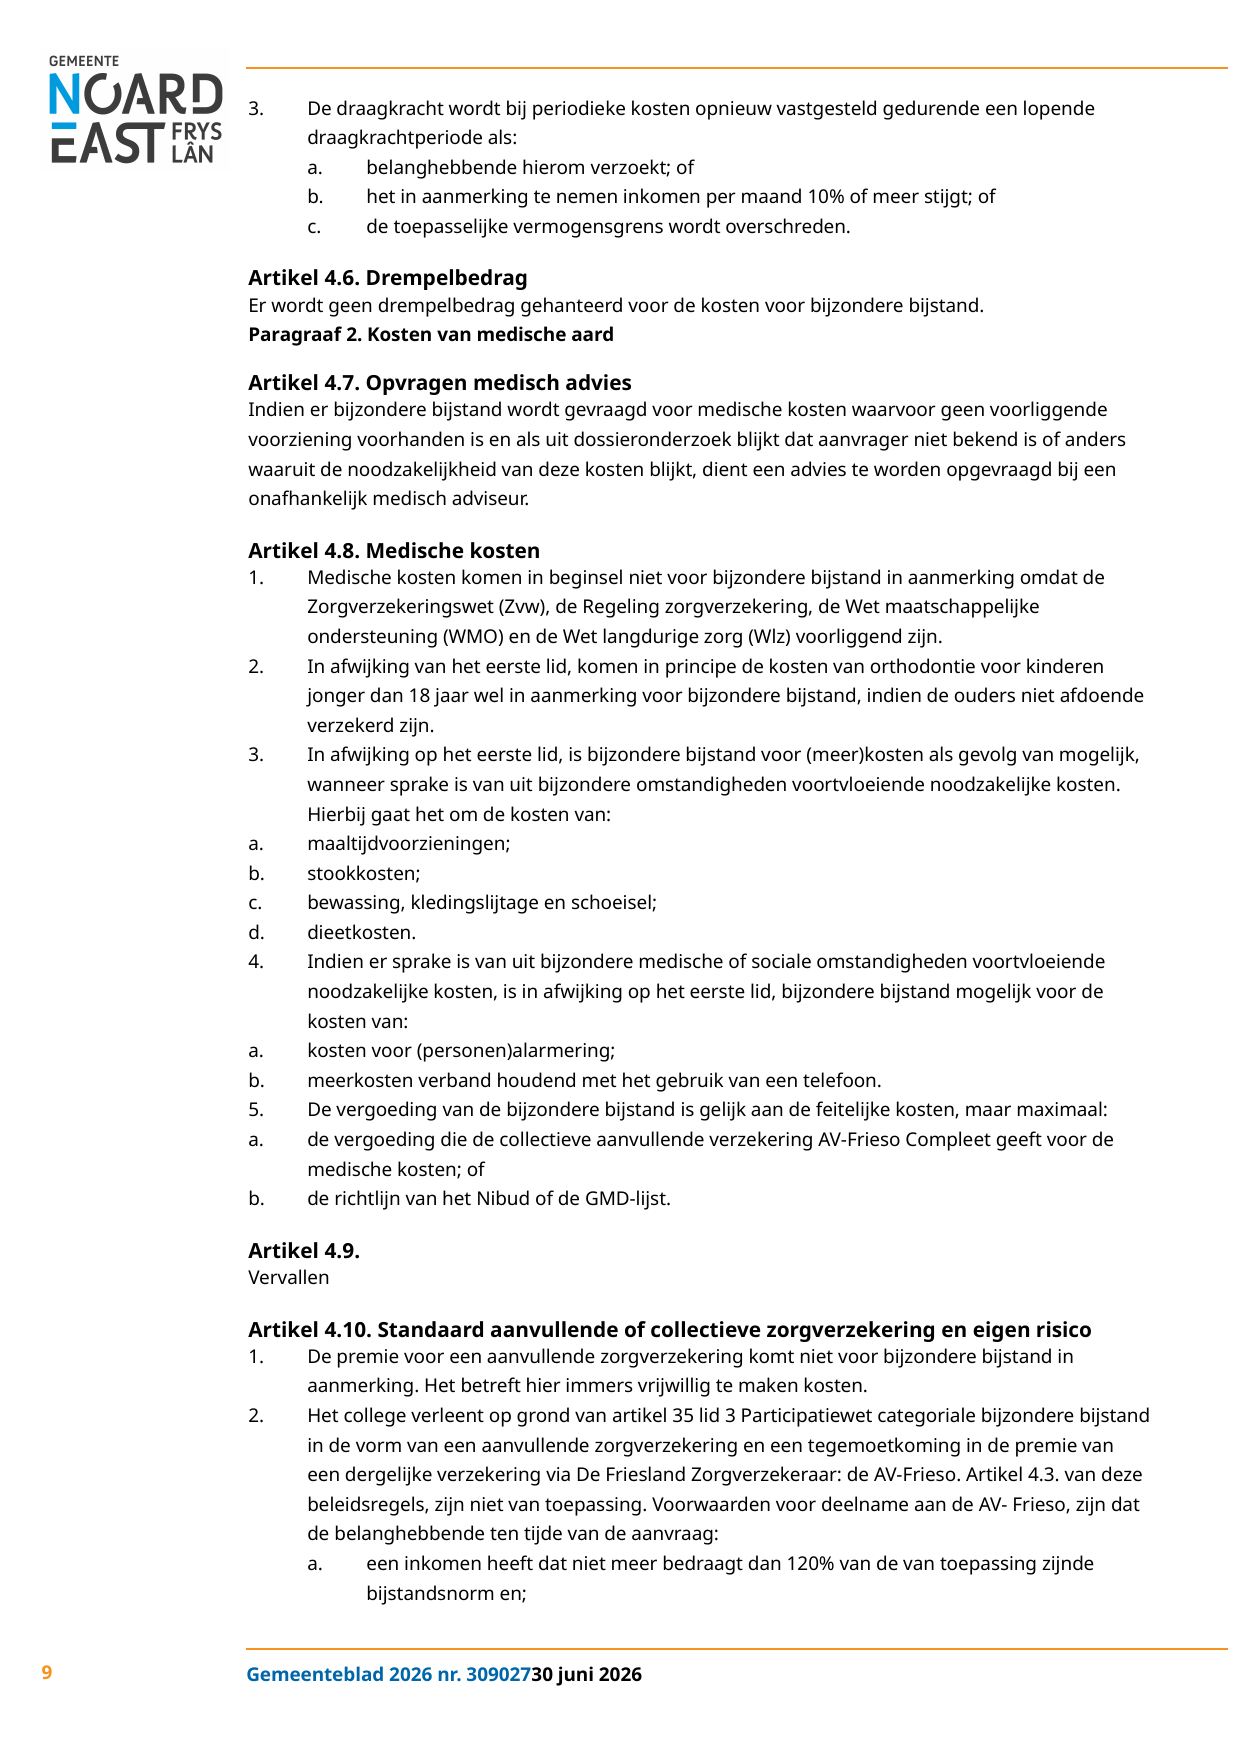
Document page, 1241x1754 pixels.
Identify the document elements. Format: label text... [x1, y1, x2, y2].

text Paragraaf 2. Kosten van medische aard [248, 322, 1152, 347]
list De draagkracht wordt bij periodieke kosten opnieuw vastgesteld gedurende een lopende draagkrachtperiode als: [248, 95, 1152, 150]
list Indien er sprake is van uit bijzondere medische of sociale omstandigheden voortvloeiende noodzakelijke kosten, is in afwijking op het eerste lid, bijzondere bijstand mogelijk voor de kosten van: [248, 949, 1152, 1034]
text Artikel 4.9. [248, 1236, 1152, 1264]
text Indien er bijzondere bijstand wordt gevraagd voor medische kosten waarvoor geen voorliggende voorziening voorhanden is en als uit dossieronderzoek blijkt dat aanvrager niet bekend is of anders waaruit de noodzakelijkheid van deze kosten blijkt, dient een advies te worden opgevraagd bij een onafhankelijk medisch adviseur. [248, 397, 1152, 511]
list de toepasselijke vermogensgrens wordt overschreden. [307, 213, 1152, 239]
text Artikel 4.6. Drempelbedrag [248, 263, 1152, 292]
list dieetkosten. [248, 919, 1152, 945]
list de richtlijn van het Nibud of de GMD-lijst. [248, 1185, 1152, 1211]
list Het college verleent op grond van artikel 35 lid 3 Participatiewet categoriale bijzondere bijstand in de vorm van een aanvullende zorgverzekering en een tegemoetkoming in de premie van een dergelijke verzekering via De Friesland Zorgverzekeraar: de AV-Frieso. Artikel 4.3. van deze beleidsregels, zijn niet van toepassing. Voorwaarden voor deelname aan de AV- Frieso, zijn dat de belanghebbende ten tijde van de aanvraag: [248, 1402, 1152, 1546]
list De vergoeding van de bijzondere bijstand is gelijk aan de feitelijke kosten, maar maximaal: [248, 1097, 1152, 1122]
list bewassing, kledingslijtage en schoeisel; [248, 889, 1152, 915]
list In afwijking van het eerste lid, komen in principe de kosten van orthodontie voor kinderen jonger dan 18 jaar wel in aanmerking voor bijzondere bijstand, indien de ouders niet afdoende verzekerd zijn. [248, 653, 1152, 738]
text Er wordt geen drempelbedrag gehanteerd voor de kosten voor bijzondere bijstand. [248, 292, 1152, 318]
text Vervallen [248, 1264, 1152, 1290]
list maaltijdvoorzieningen; [248, 830, 1152, 856]
list meerkosten verband houdend met het gebruik van een telefoon. [248, 1067, 1152, 1093]
list De premie voor een aanvullende zorgverzekering komt niet voor bijzondere bijstand in aanmerking. Het betreft hier immers vrijwillig te maken kosten. [248, 1343, 1152, 1398]
list kosten voor (personen)alarmering; [248, 1037, 1152, 1063]
picture [41, 47, 231, 172]
text Artikel 4.10. Standaard aanvullende of collectieve zorgverzekering en eigen risico [248, 1315, 1152, 1343]
list Medische kosten komen in beginsel niet voor bijzondere bijstand in aanmerking omdat de Zorgverzekeringswet (Zvw), de Regeling zorgverzekering, de Wet maatschappelijke ondersteuning (WMO) en de Wet langdurige zorg (Wlz) voorliggend zijn. [248, 564, 1152, 649]
text Artikel 4.8. Medische kosten [248, 536, 1152, 564]
list In afwijking op het eerste lid, is bijzondere bijstand voor (meer)kosten als gevolg van mogelijk, wanneer sprake is van uit bijzondere omstandigheden voortvloeiende noodzakelijke kosten. Hierbij gaat het om de kosten van: [248, 742, 1152, 827]
list de vergoeding die de collectieve aanvullende verzekering AV-Frieso Compleet geeft voor de medische kosten; of [248, 1126, 1152, 1182]
list belanghebbende hierom verzoekt; of [307, 154, 1152, 180]
text Artikel 4.7. Opvragen medisch advies [248, 368, 1152, 397]
list een inkomen heeft dat niet meer bedraagt dan 120% van de van toepassing zijnde bijstandsnorm en; [307, 1550, 1152, 1606]
list stookkosten; [248, 860, 1152, 886]
list het in aanmerking te nemen inkomen per maand 10% of meer stijgt; of [307, 183, 1152, 209]
